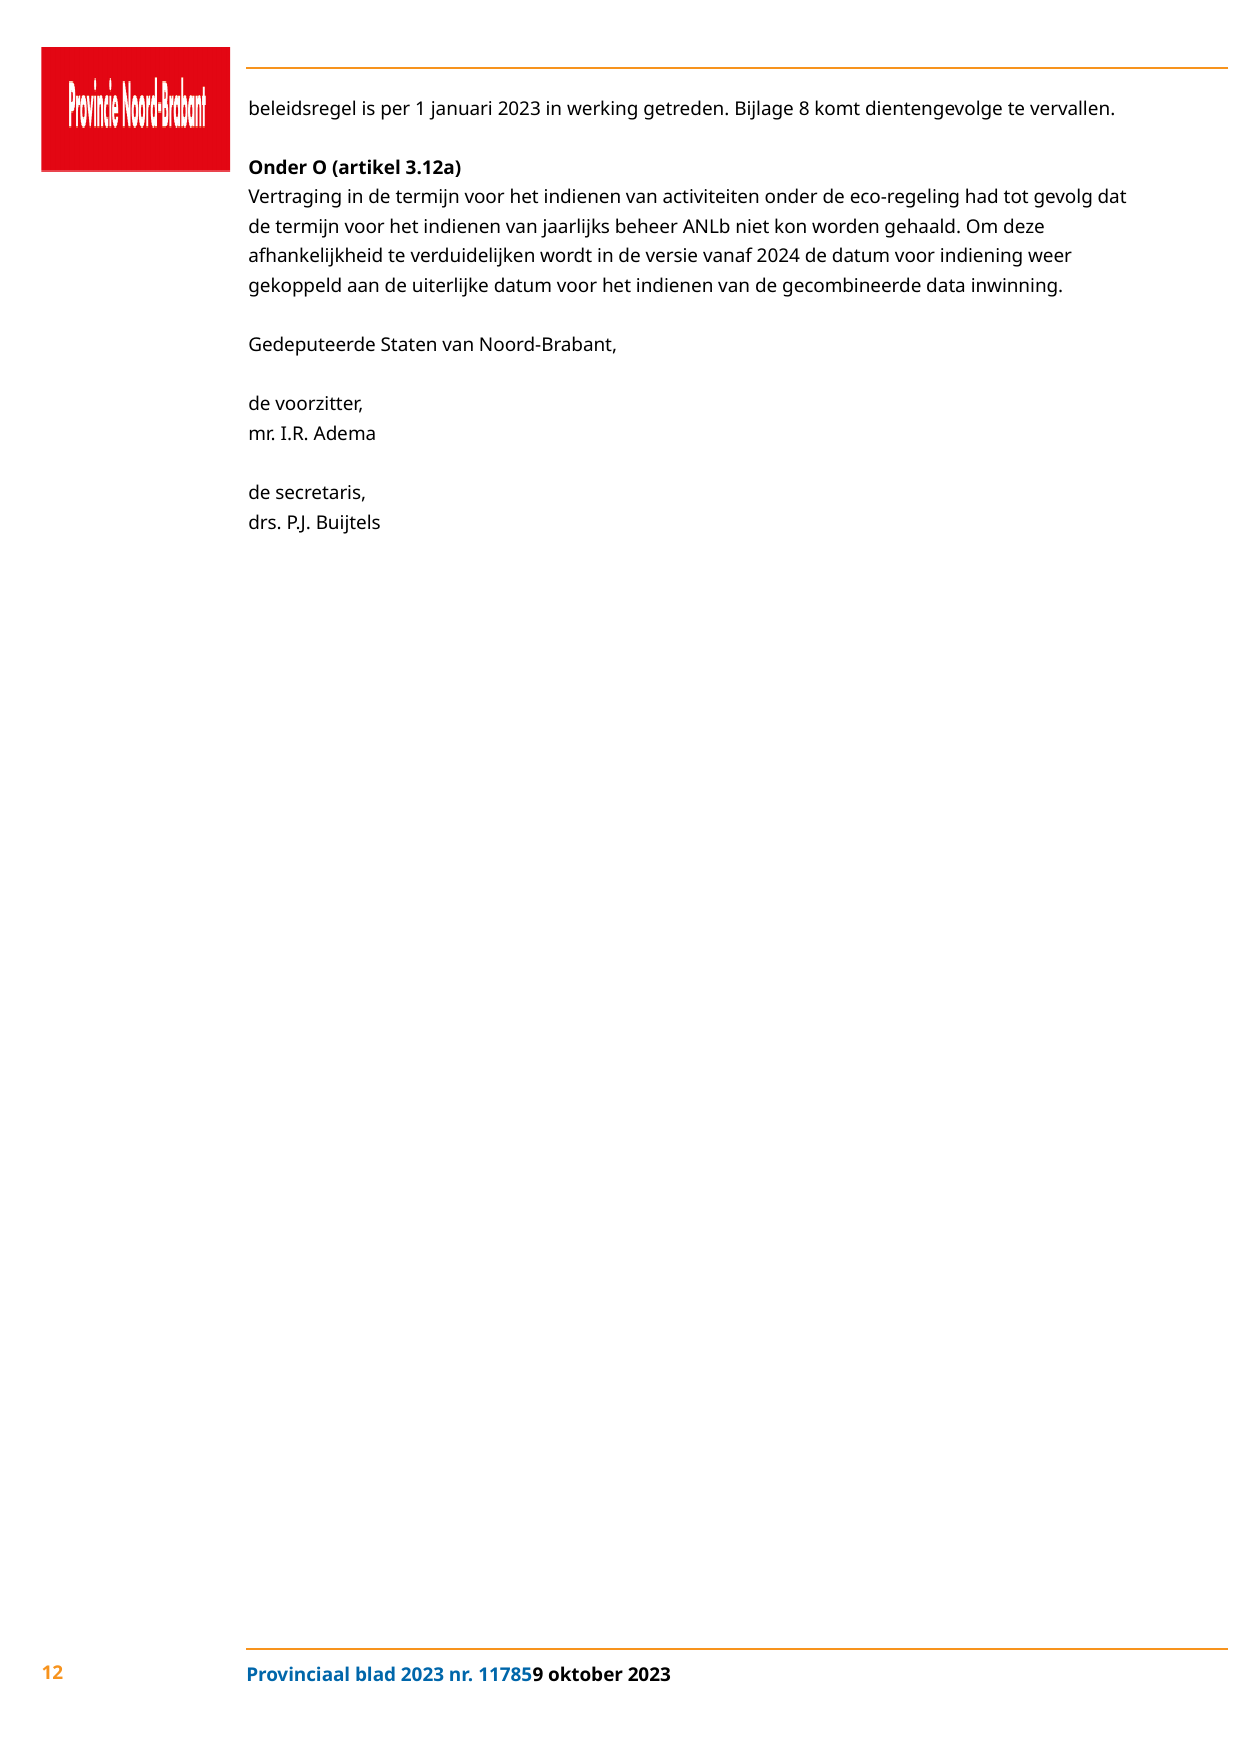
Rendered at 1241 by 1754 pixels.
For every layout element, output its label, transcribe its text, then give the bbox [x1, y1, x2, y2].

text Onder O (artikel 3.12a) [248, 154, 1152, 180]
picture [41, 47, 231, 172]
text drs. P.J. Buijtels [248, 509, 1152, 535]
text mr. I.R. Adema [248, 420, 1152, 446]
text de voorzitter, [248, 391, 1152, 416]
text beleidsregel is per 1 januari 2023 in werking getreden. Bijlage 8 komt dientengevolge te vervallen. [248, 95, 1152, 121]
text Gedeputeerde Staten van Noord-Brabant, [248, 331, 1152, 357]
text Vertraging in de termijn voor het indienen van activiteiten onder de eco-regeling had tot gevolg dat de termijn voor het indienen van jaarlijks beheer ANLb niet kon worden gehaald. Om deze afhankelijkheid te verduidelijken wordt in de versie vanaf 2024 de datum voor indiening weer gekoppeld aan de uiterlijke datum voor het indienen van de gecombineerde data inwinning. [248, 183, 1152, 298]
text de secretaris, [248, 479, 1152, 505]
